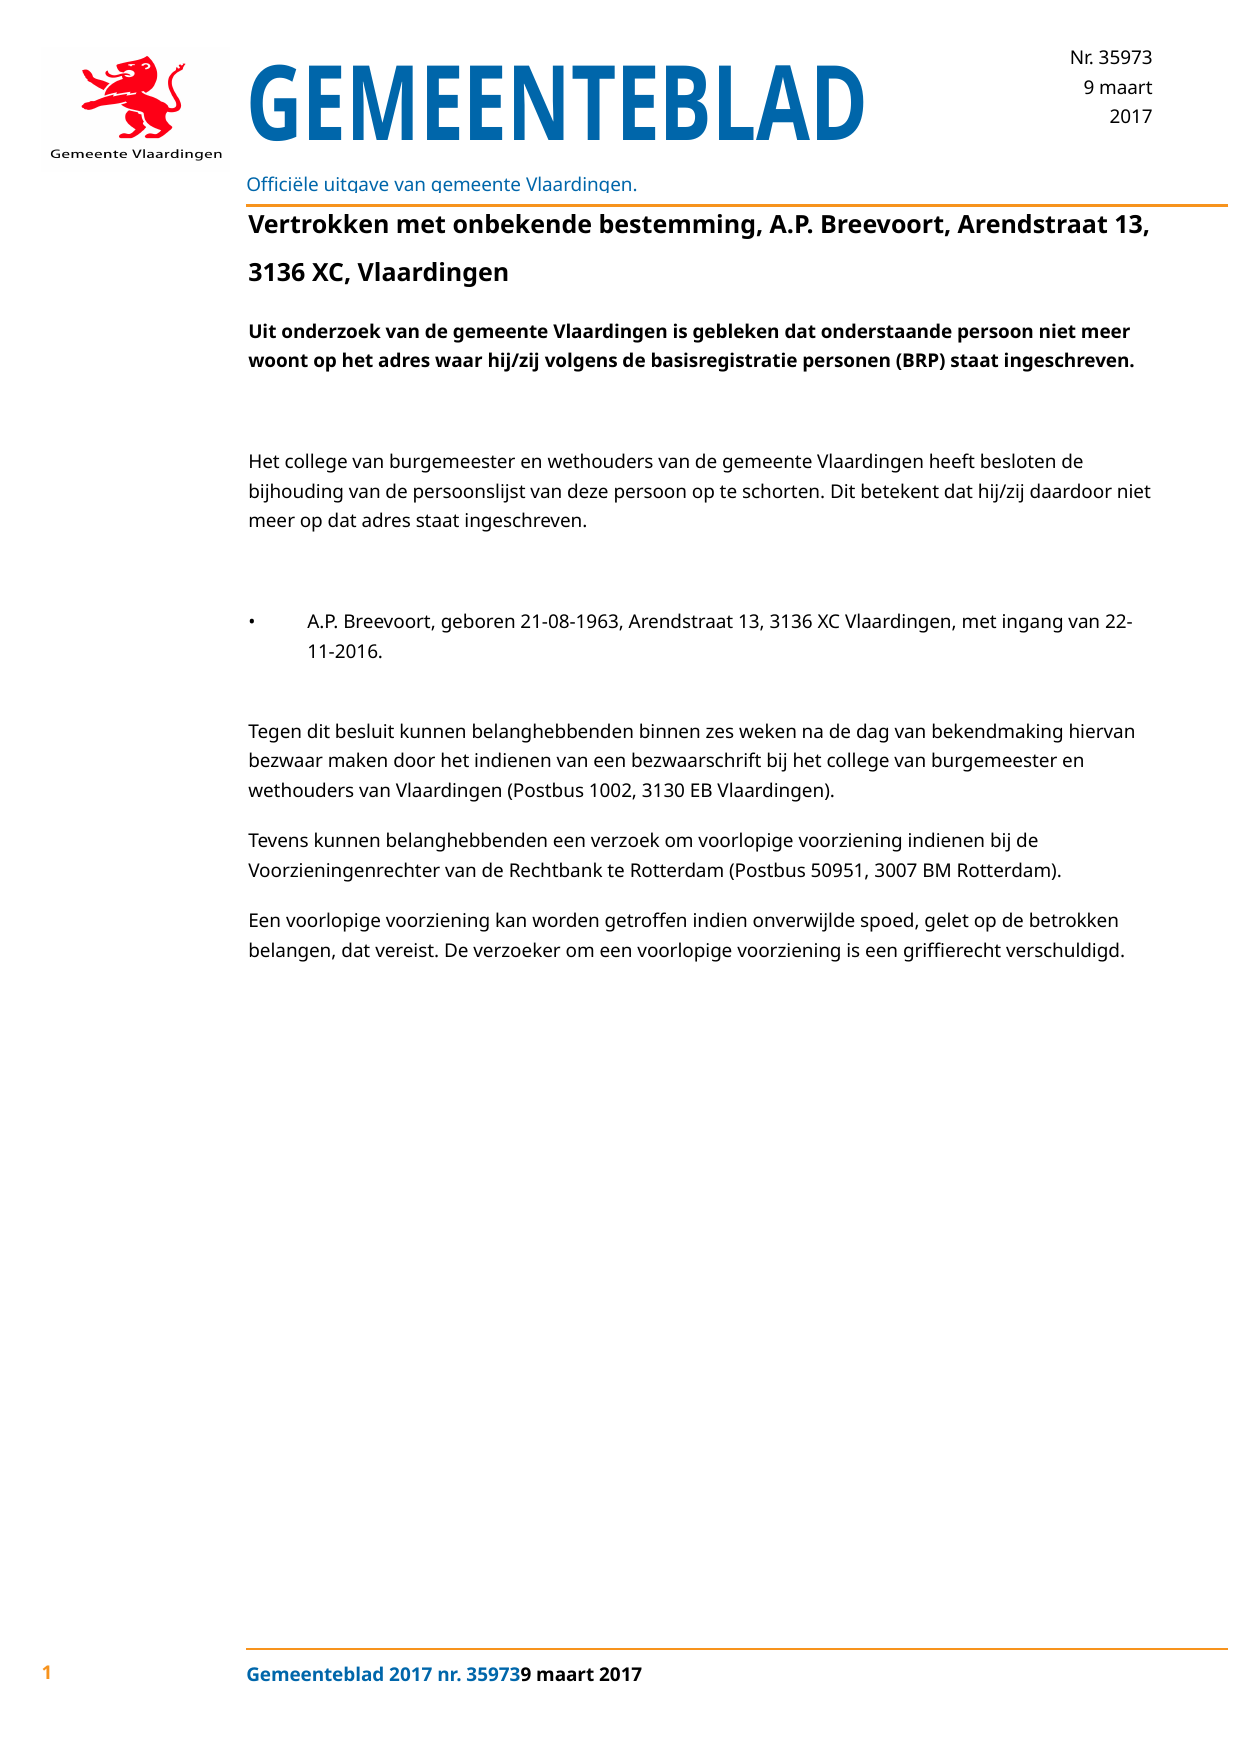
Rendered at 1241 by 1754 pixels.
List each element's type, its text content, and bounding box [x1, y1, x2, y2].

text Vertrokken met onbekende bestemming, A.P. Breevoort, Arendstraat 13, 3136 XC, Vlaardingen [248, 207, 1152, 288]
text Tegen dit besluit kunnen belanghebbenden binnen zes weken na de dag van bekendmaking hiervan bezwaar maken door het indienen van een bezwaarschrift bij het college van burgemeester en wethouders van Vlaardingen (Postbus 1002, 3130 EB Vlaardingen). [248, 718, 1152, 803]
text Uit onderzoek van de gemeente Vlaardingen is gebleken dat onderstaande persoon niet meer woont op het adres waar hij/zij volgens de basisregistratie personen (BRP) staat ingeschreven. [248, 318, 1152, 373]
text Het college van burgemeester en wethouders van de gemeente Vlaardingen heeft besloten de bijhouding van de persoonslijst van deze persoon op te schorten. Dit betekent dat hij/zij daardoor niet meer op dat adres staat ingeschreven. [248, 448, 1152, 533]
text Tevens kunnen belanghebbenden een verzoek om voorlopige voorziening indienen bij de Voorzieningenrechter van de Rechtbank te Rotterdam (Postbus 50951, 3007 BM Rotterdam). [248, 827, 1152, 883]
text Een voorlopige voorziening kan worden getroffen indien onverwijlde spoed, gelet op de betrokken belangen, dat vereist. De verzoeker om een voorlopige voorziening is een griffierecht verschuldigd. [248, 907, 1152, 963]
list A.P. Breevoort, geboren 21-08-1963, Arendstraat 13, 3136 XC Vlaardingen, met ingang van 22-11-2016. [248, 608, 1152, 664]
picture [41, 47, 231, 172]
